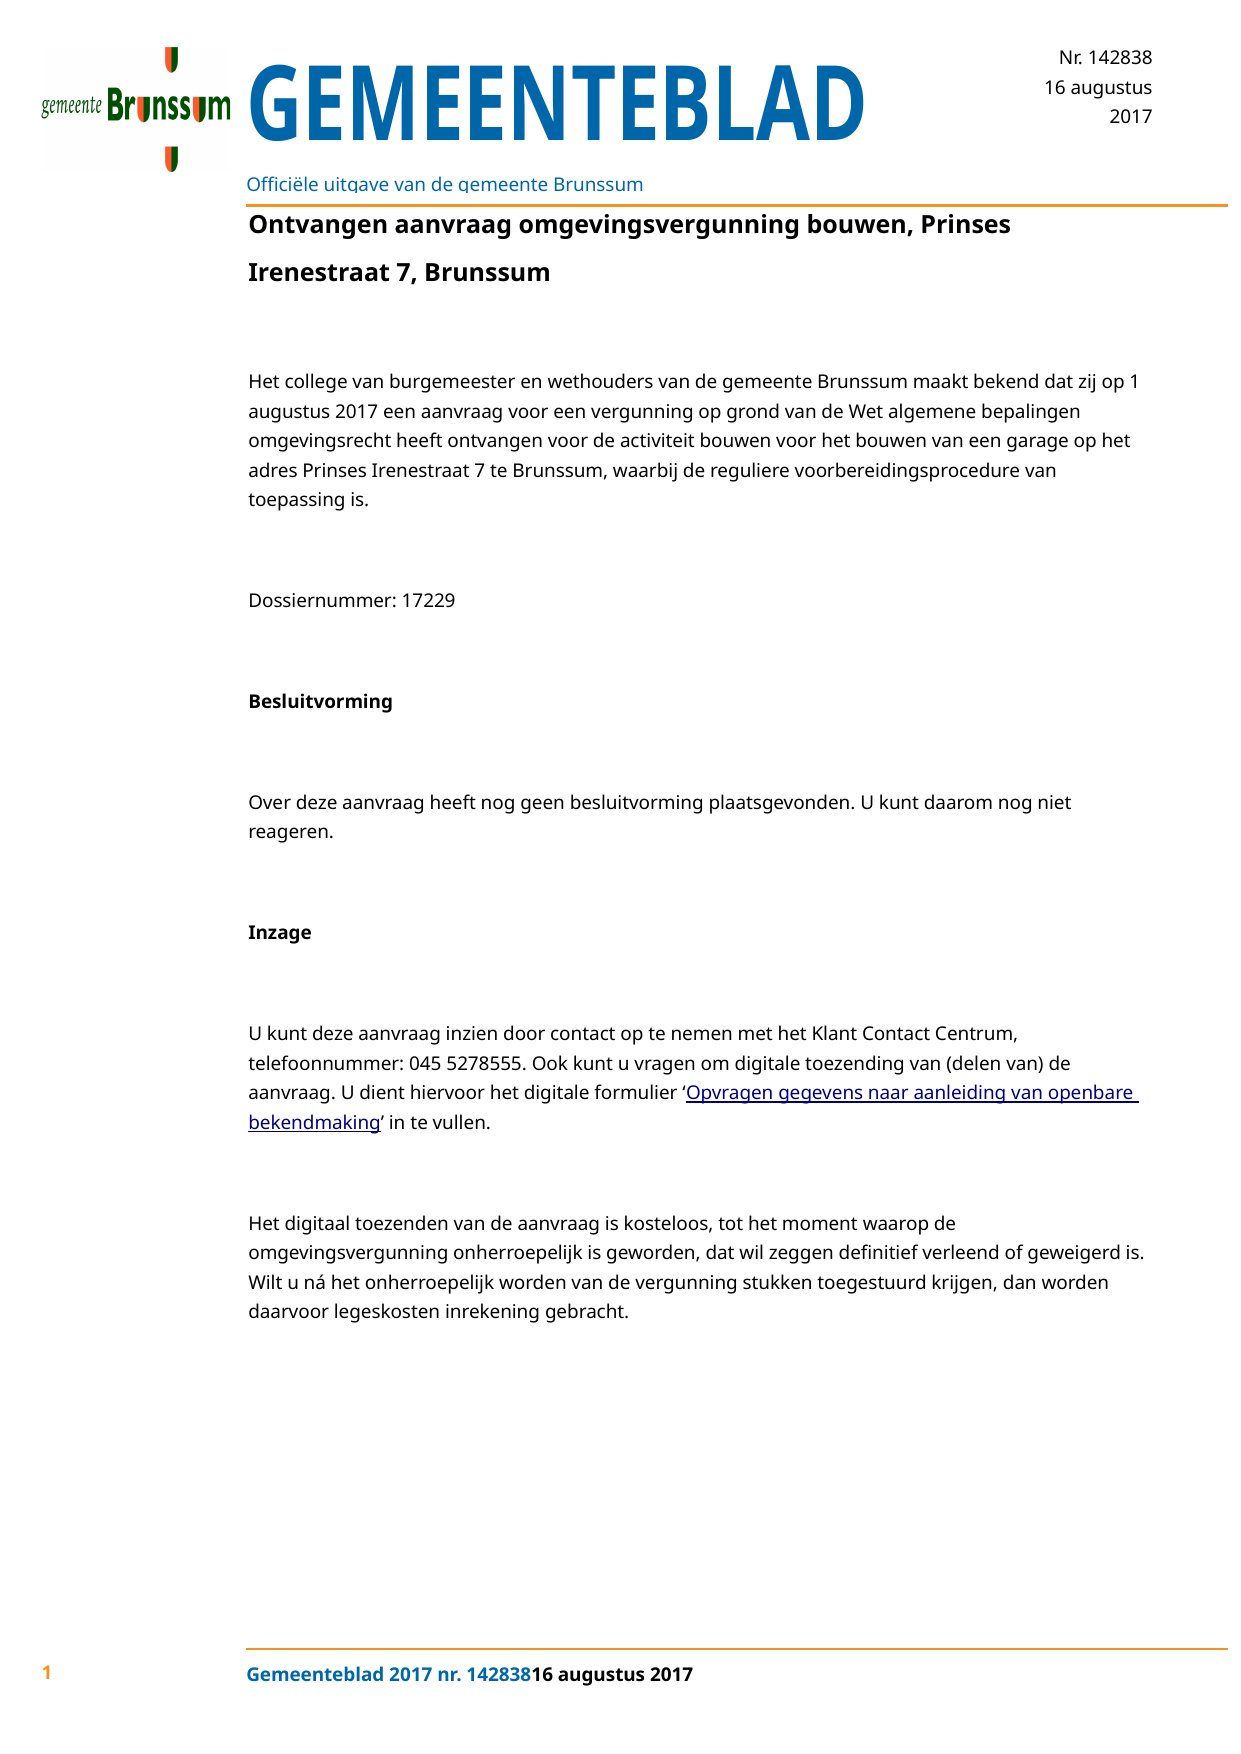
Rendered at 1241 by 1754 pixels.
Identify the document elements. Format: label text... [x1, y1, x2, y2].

text Het digitaal toezenden van de aanvraag is kosteloos, tot het moment waarop de omgevingsvergunning onherroepelijk is geworden, dat wil zeggen definitief verleend of geweigerd is. Wilt u ná het onherroepelijk worden van de vergunning stukken toegestuurd krijgen, dan worden daarvoor legeskosten inrekening gebracht. [248, 1210, 1152, 1324]
text Dossiernummer: 17229 [248, 587, 1152, 613]
picture [41, 47, 231, 172]
text Ontvangen aanvraag omgevingsvergunning bouwen, Prinses Irenestraat 7, Brunssum [248, 207, 1152, 288]
text Besluitvorming [248, 688, 1152, 714]
text Inzage [248, 919, 1152, 945]
text U kunt deze aanvraag inzien door contact op te nemen met het Klant Contact Centrum, telefoonnummer: 045 5278555. Ook kunt u vragen om digitale toezending van (delen van) de aanvraag. U dient hiervoor het digitale formulier ‘Opvragen gegevens naar aanleiding van openbare bekendmaking’ in te vullen. [248, 1020, 1152, 1135]
text Het college van burgemeester en wethouders van de gemeente Brunssum maakt bekend dat zij op 1 augustus 2017 een aanvraag voor een vergunning op grond van de Wet algemene bepalingen omgevingsrecht heeft ontvangen voor de activiteit bouwen voor het bouwen van een garage op het adres Prinses Irenestraat 7 te Brunssum, waarbij de reguliere voorbereidingsprocedure van toepassing is. [248, 368, 1152, 512]
text Over deze aanvraag heeft nog geen besluitvorming plaatsgevonden. U kunt daarom nog niet reageren. [248, 789, 1152, 844]
